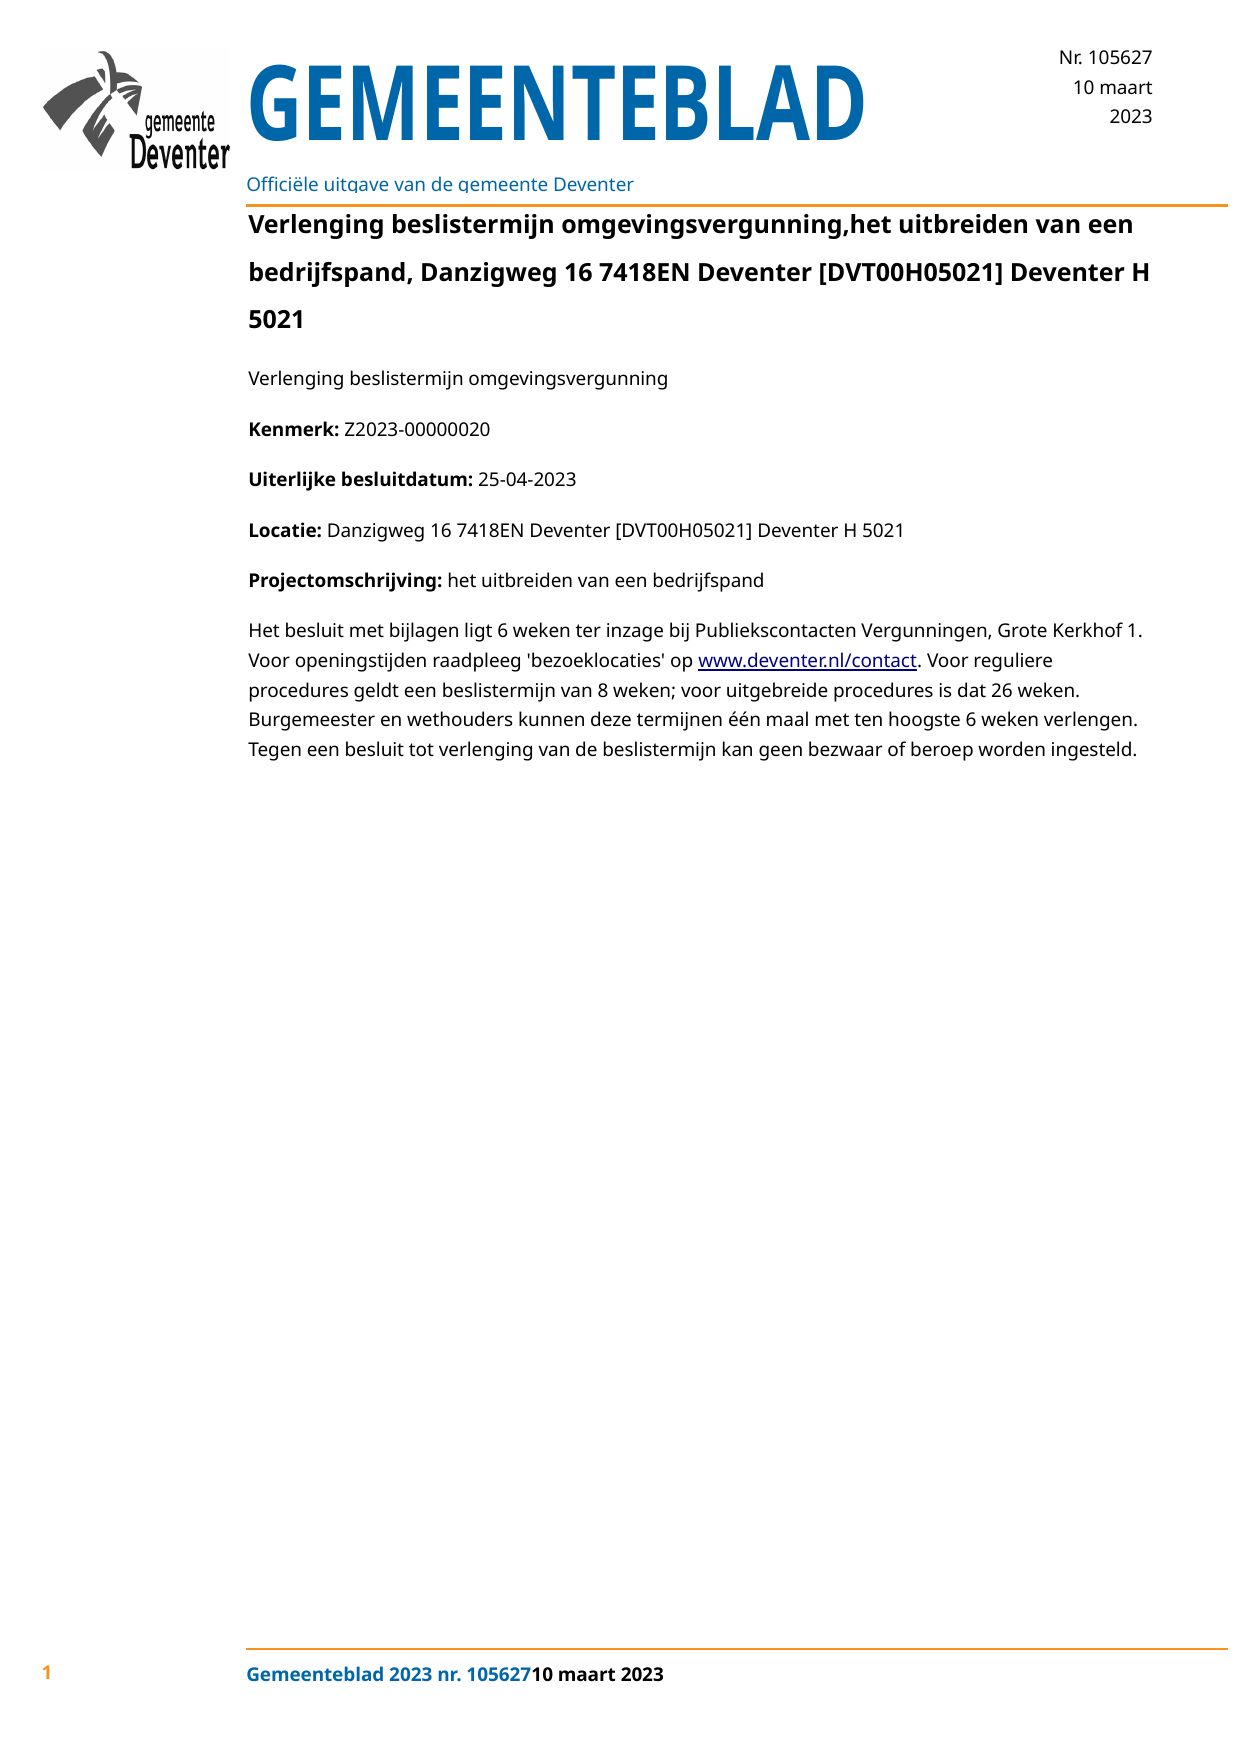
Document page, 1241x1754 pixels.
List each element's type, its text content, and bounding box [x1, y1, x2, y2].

text Locatie: Danzigweg 16 7418EN Deventer [DVT00H05021] Deventer H 5021 [248, 517, 1152, 542]
text Verlenging beslistermijn omgevingsvergunning,het uitbreiden van een bedrijfspand, Danzigweg 16 7418EN Deventer [DVT00H05021] Deventer H 5021 [248, 207, 1152, 336]
text Projectomschrijving: het uitbreiden van een bedrijfspand [248, 567, 1152, 593]
text Verlenging beslistermijn omgevingsvergunning [248, 366, 1152, 391]
text Het besluit met bijlagen ligt 6 weken ter inzage bij Publiekscontacten Vergunningen, Grote Kerkhof 1. Voor openingstijden raadpleeg 'bezoeklocaties' op www.deventer.nl/contact. Voor reguliere procedures geldt een beslistermijn van 8 weken; voor uitgebreide procedures is dat 26 weken. Burgemeester en wethouders kunnen deze termijnen één maal met ten hoogste 6 weken verlengen. Tegen een besluit tot verlenging van de beslistermijn kan geen bezwaar of beroep worden ingesteld. [248, 618, 1152, 762]
picture [41, 47, 231, 172]
text Uiterlijke besluitdatum: 25-04-2023 [248, 466, 1152, 492]
text Kenmerk: Z2023-00000020 [248, 416, 1152, 442]
